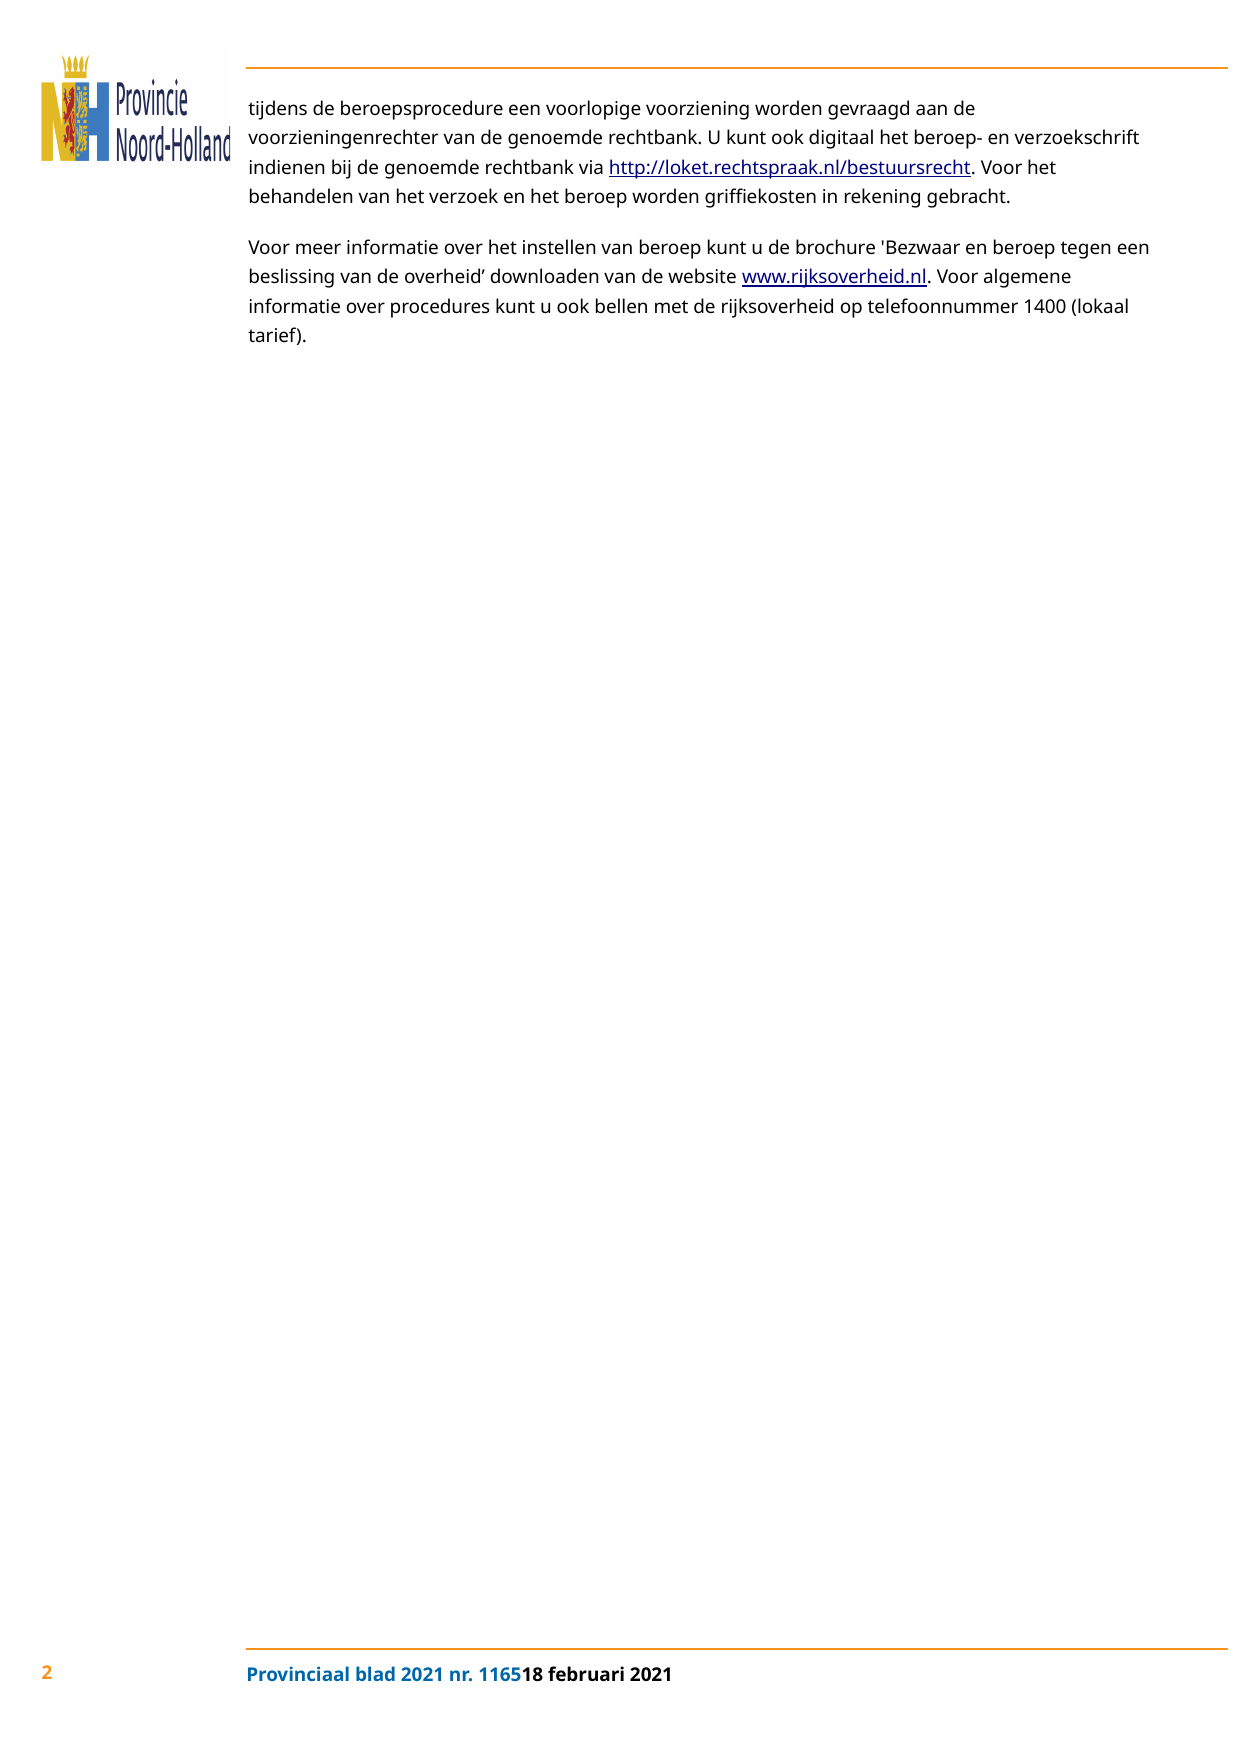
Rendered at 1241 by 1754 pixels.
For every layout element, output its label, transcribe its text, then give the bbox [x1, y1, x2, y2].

picture [41, 47, 231, 172]
text tijdens de beroepsprocedure een voorlopige voorziening worden gevraagd aan de voorzieningenrechter van de genoemde rechtbank. U kunt ook digitaal het beroep- en verzoekschrift indienen bij de genoemde rechtbank via http://loket.rechtspraak.nl/bestuursrecht. Voor het behandelen van het verzoek en het beroep worden griffiekosten in rekening gebracht. [248, 95, 1152, 209]
text Voor meer informatie over het instellen van beroep kunt u de brochure 'Bezwaar en beroep tegen een beslissing van de overheid’ downloaden van de website www.rijksoverheid.nl. Voor algemene informatie over procedures kunt u ook bellen met de rijksoverheid op telefoonnummer 1400 (lokaal tarief). [248, 234, 1152, 348]
